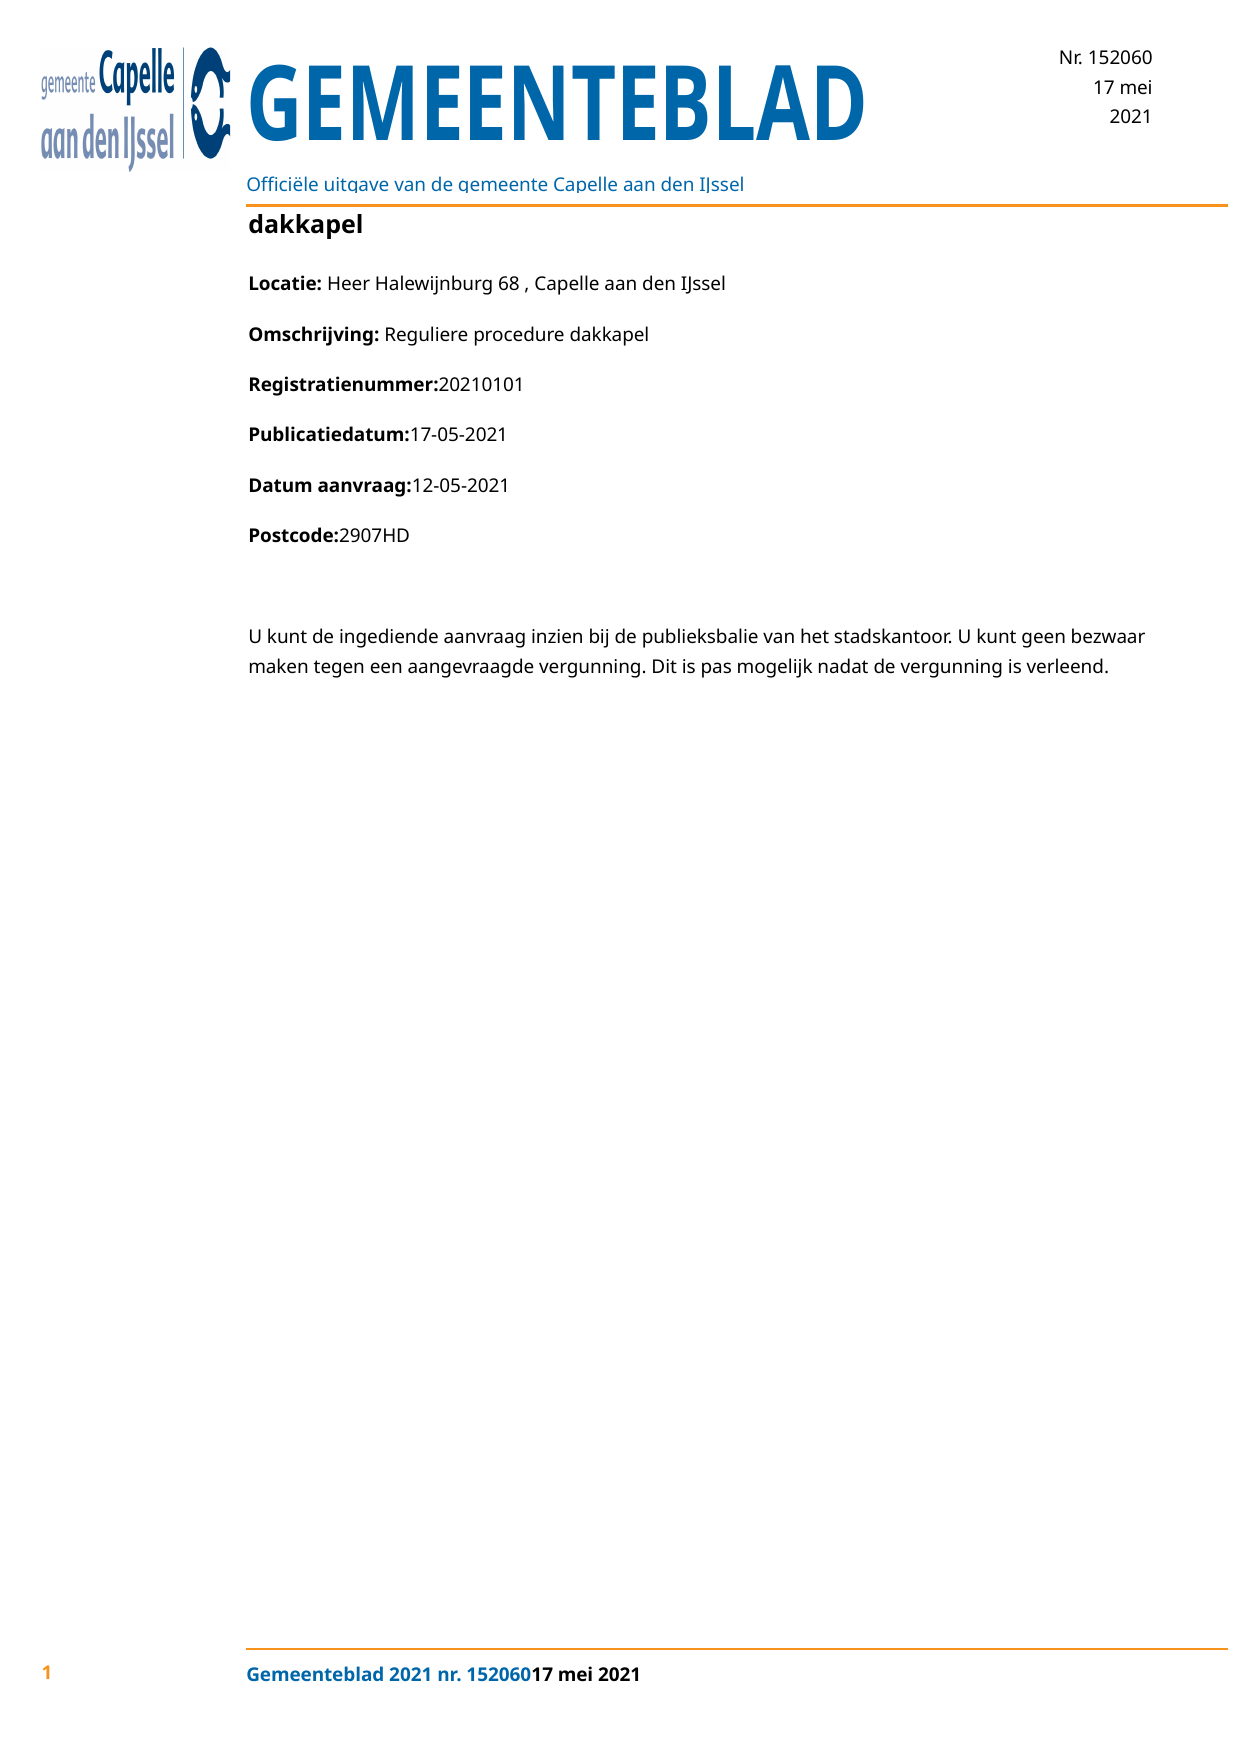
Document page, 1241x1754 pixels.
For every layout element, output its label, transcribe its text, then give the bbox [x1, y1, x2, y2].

picture [41, 47, 231, 172]
text Postcode:2907HD [248, 522, 1152, 548]
text Omschrijving: Reguliere procedure dakkapel [248, 321, 1152, 346]
text Datum aanvraag:12-05-2021 [248, 472, 1152, 498]
text Publicatiedatum:17-05-2021 [248, 422, 1152, 447]
text dakkapel [248, 207, 1152, 241]
text U kunt de ingediende aanvraag inzien bij de publieksbalie van het stadskantoor. U kunt geen bezwaar maken tegen een aangevraagde vergunning. Dit is pas mogelijk nadat de vergunning is verleend. [248, 623, 1152, 678]
text Locatie: Heer Halewijnburg 68 , Capelle aan den IJssel [248, 270, 1152, 296]
text Registratienummer:20210101 [248, 371, 1152, 397]
